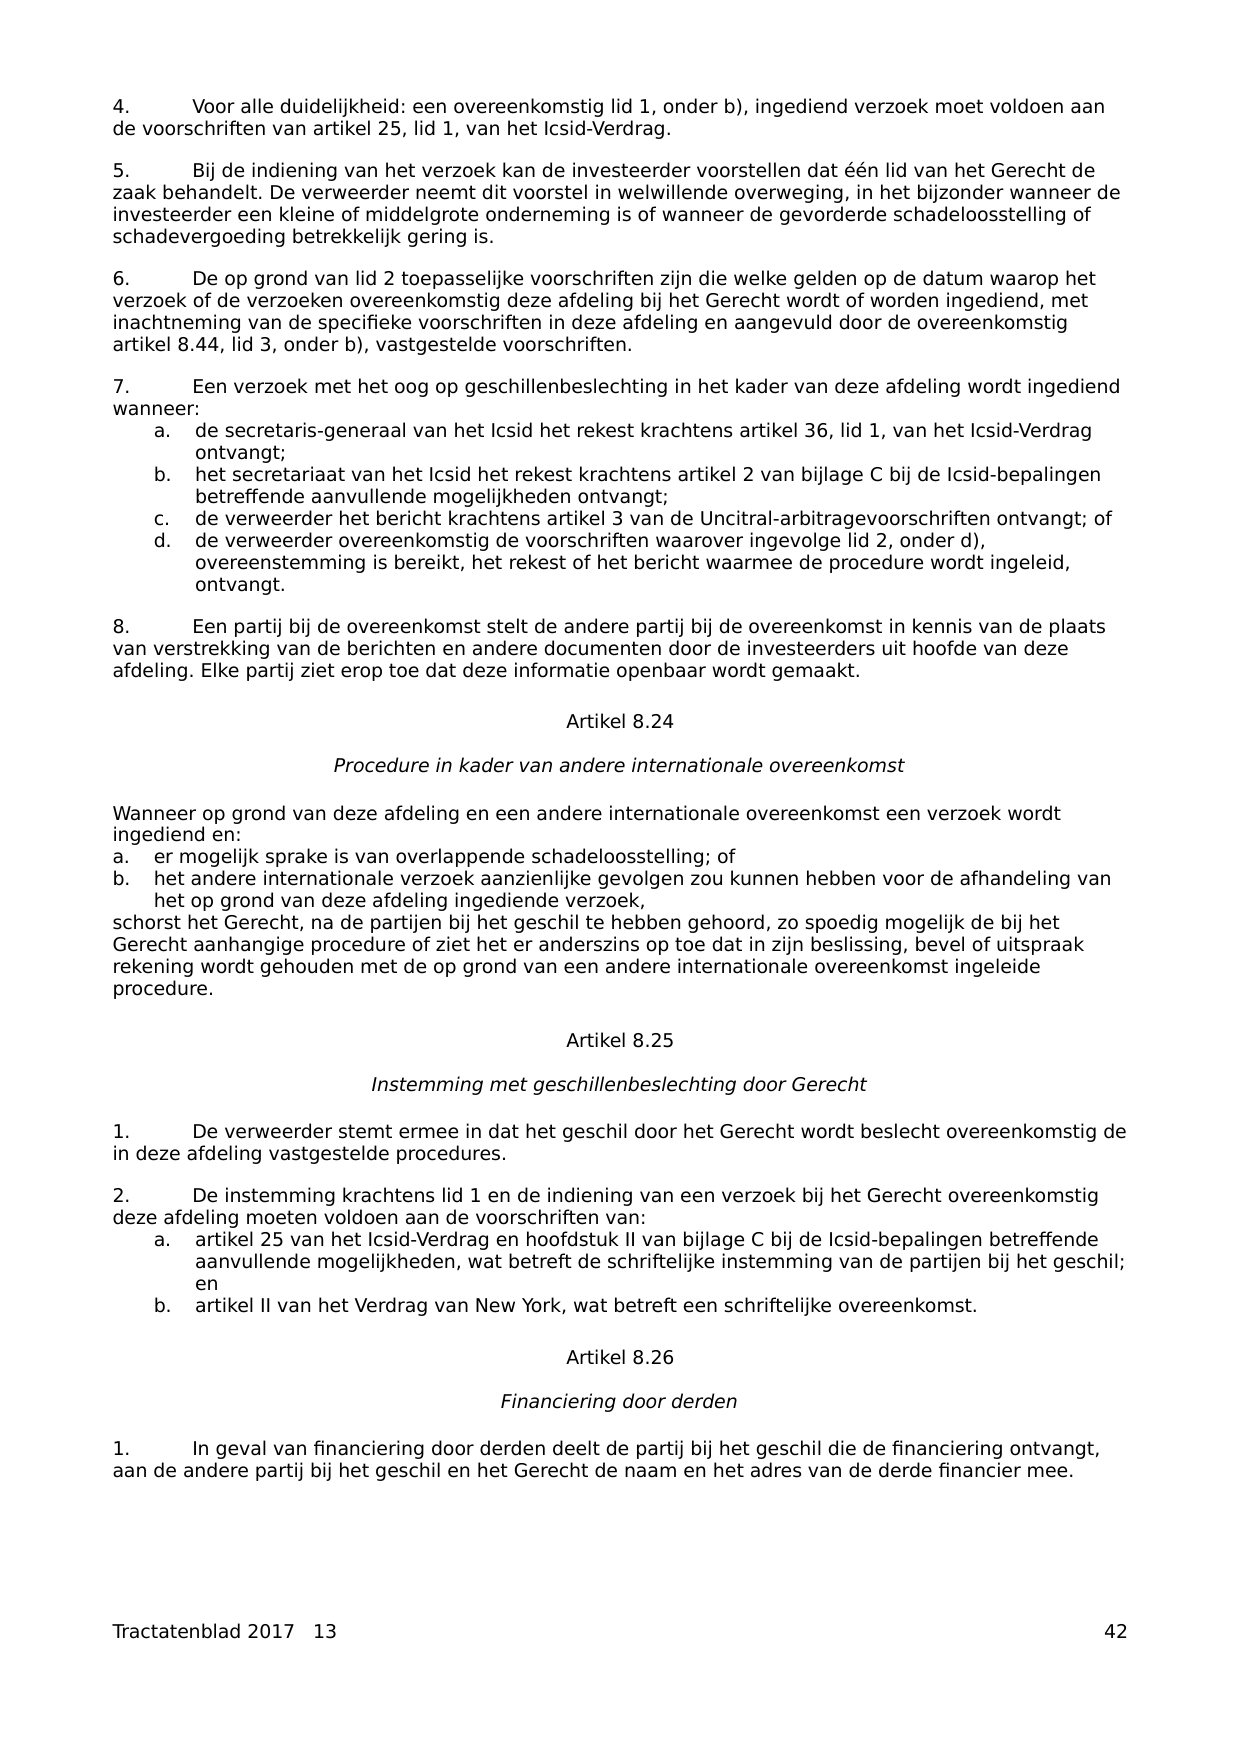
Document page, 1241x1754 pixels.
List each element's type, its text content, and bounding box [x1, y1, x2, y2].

text c. de verweerder het bericht krachtens artikel 3 van de Uncitral-arbitragevoorschriften ontvangt; of [153, 508, 1128, 529]
text a. artikel 25 van het Icsid-Verdrag en hoofdstuk II van bijlage C bij de Icsid-bepalingen betreffende aanvullende mogelijkheden, wat betreft de schriftelijke instemming van de partijen bij het geschil; en [153, 1229, 1128, 1295]
text d. de verweerder overeenkomstig de voorschriften waarover ingevolge lid 2, onder d), overeenstemming is bereikt, het rekest of het bericht waarmee de procedure wordt ingeleid, ontvangt. [153, 529, 1128, 596]
text 5. Bij de indiening van het verzoek kan de investeerder voorstellen dat één lid van het Gerecht de zaak behandelt. De verweerder neemt dit voorstel in welwillende overweging, in het bijzonder wanneer de investeerder een kleine of middelgrote onderneming is of wanneer de gevorderde schadeloosstelling of schadevergoeding betrekkelijk gering is. [112, 160, 1128, 248]
text 1. In geval van financiering door derden deelt de partij bij het geschil die de financiering ontvangt, aan de andere partij bij het geschil en het Gerecht de naam en het adres van de derde financier mee. [112, 1438, 1128, 1482]
text b. artikel II van het Verdrag van New York, wat betreft een schriftelijke overeenkomst. [153, 1295, 1128, 1317]
text 2. De instemming krachtens lid 1 en de indiening van een verzoek bij het Gerecht overeenkomstig deze afdeling moeten voldoen aan de voorschriften van: [112, 1185, 1128, 1229]
text 4. Voor alle duidelijkheid: een overeenkomstig lid 1, onder b), ingediend verzoek moet voldoen aan de voorschriften van artikel 25, lid 1, van het Icsid-Verdrag. [112, 96, 1128, 140]
text b. het secretariaat van het Icsid het rekest krachtens artikel 2 van bijlage C bij de Icsid-bepalingen betreffende aanvullende mogelijkheden ontvangt; [153, 464, 1128, 508]
text a. er mogelijk sprake is van overlappende schadeloosstelling; of [112, 846, 1128, 868]
text 1. De verweerder stemt ermee in dat het geschil door het Gerecht wordt beslecht overeenkomstig de in deze afdeling vastgestelde procedures. [112, 1121, 1128, 1165]
subtitle Artikel 8.26 Financiering door derden [112, 1347, 1128, 1413]
text 7. Een verzoek met het oog op geschillenbeslechting in het kader van deze afdeling wordt ingediend wanneer: [112, 376, 1128, 420]
subtitle Artikel 8.24 Procedure in kader van andere internationale overeenkomst [112, 711, 1128, 777]
text 6. De op grond van lid 2 toepasselijke voorschriften zijn die welke gelden op de datum waarop het verzoek of de verzoeken overeenkomstig deze afdeling bij het Gerecht wordt of worden ingediend, met inachtneming van de specifieke voorschriften in deze afdeling en aangevuld door de overeenkomstig artikel 8.44, lid 3, onder b), vastgestelde voorschriften. [112, 268, 1128, 356]
text a. de secretaris-generaal van het Icsid het rekest krachtens artikel 36, lid 1, van het Icsid-Verdrag ontvangt; [153, 420, 1128, 464]
text Wanneer op grond van deze afdeling en een andere internationale overeenkomst een verzoek wordt ingediend en: [112, 802, 1128, 846]
text schorst het Gerecht, na de partijen bij het geschil te hebben gehoord, zo spoedig mogelijk de bij het Gerecht aanhangige procedure of ziet het er anderszins op toe dat in zijn beslissing, bevel of uitspraak rekening wordt gehouden met de op grond van een andere internationale overeenkomst ingeleide procedure. [112, 912, 1128, 1000]
subtitle Artikel 8.25 Instemming met geschillenbeslechting door Gerecht [112, 1030, 1128, 1096]
text b. het andere internationale verzoek aanzienlijke gevolgen zou kunnen hebben voor de afhandeling van het op grond van deze afdeling ingediende verzoek, [112, 868, 1128, 912]
text 8. Een partij bij de overeenkomst stelt de andere partij bij de overeenkomst in kennis van de plaats van verstrekking van de berichten en andere documenten door de investeerders uit hoofde van deze afdeling. Elke partij ziet erop toe dat deze informatie openbaar wordt gemaakt. [112, 616, 1128, 681]
